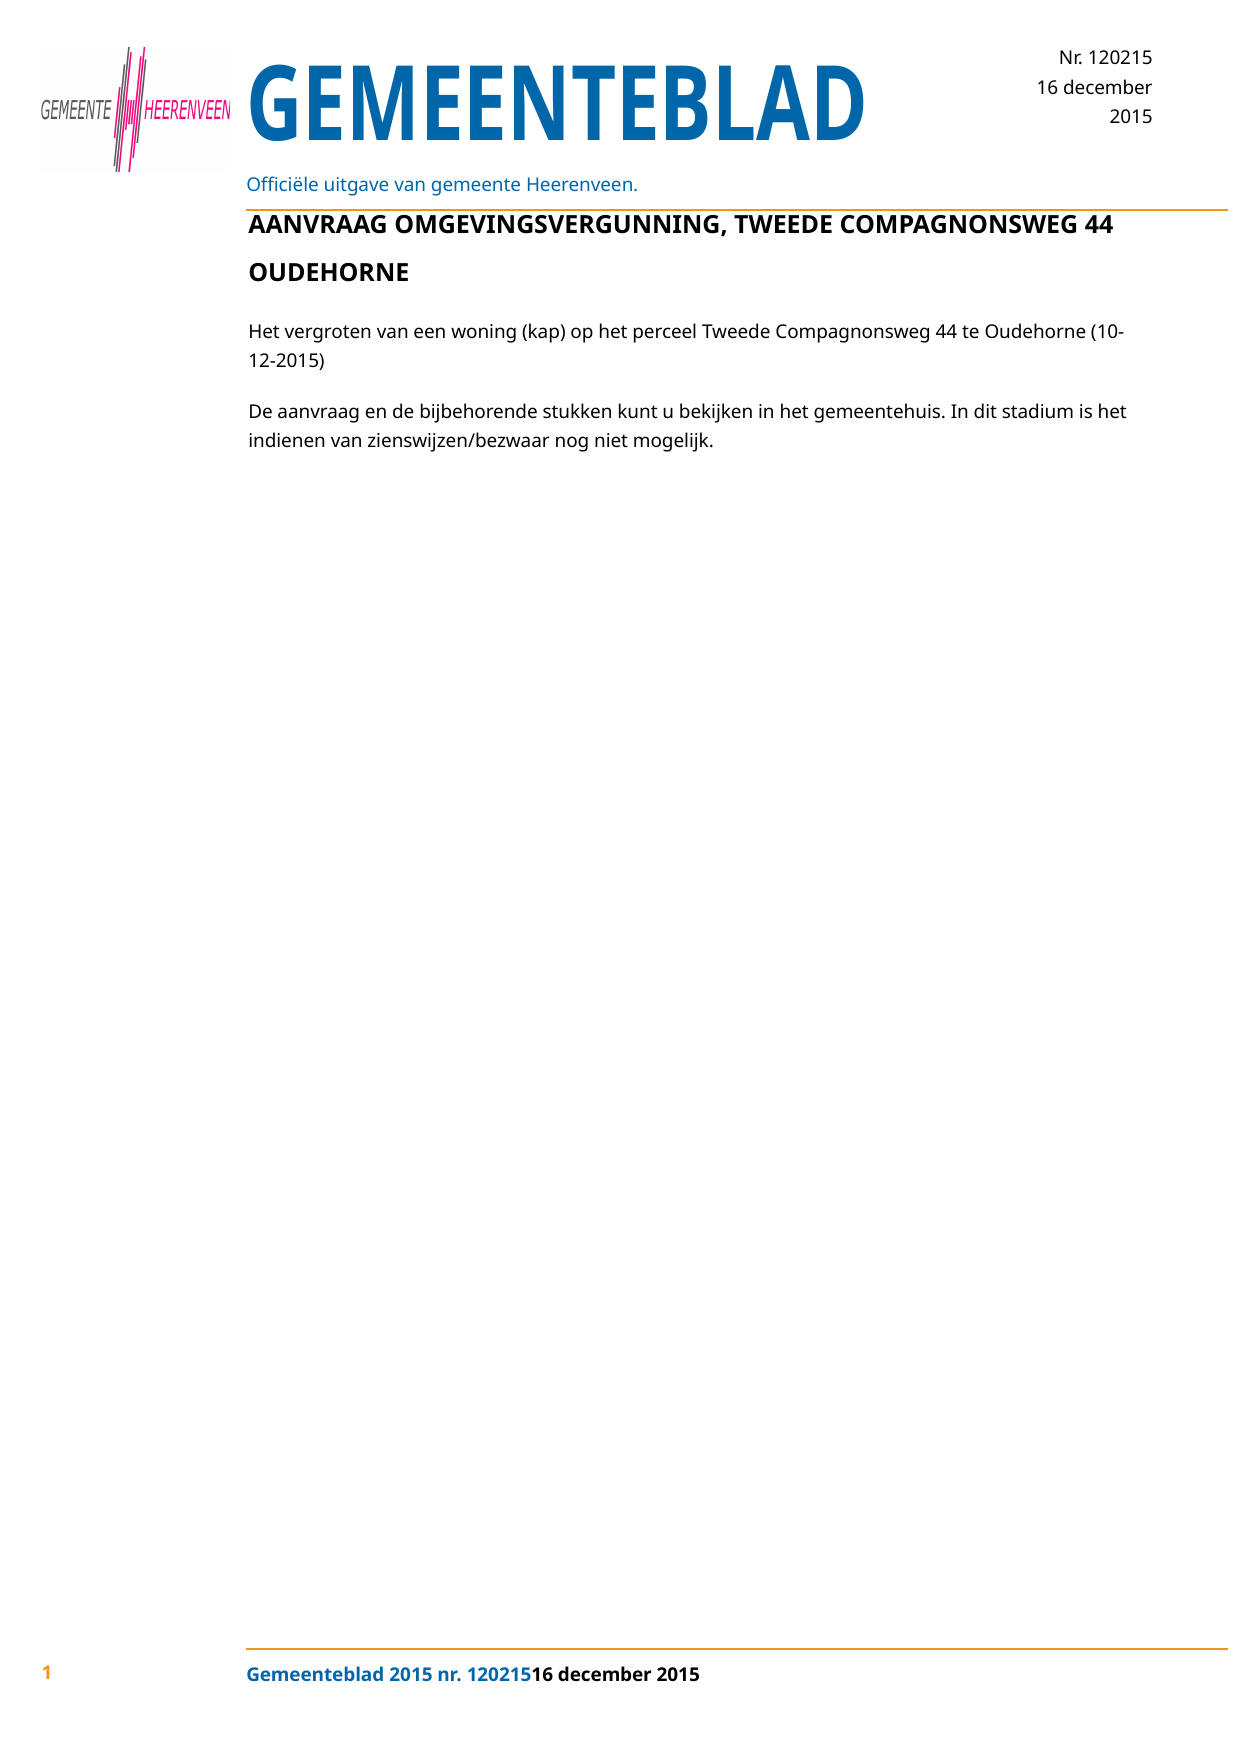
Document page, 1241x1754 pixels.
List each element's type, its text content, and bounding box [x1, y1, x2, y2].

text De aanvraag en de bijbehorende stukken kunt u bekijken in het gemeentehuis. In dit stadium is het indienen van zienswijzen/bezwaar nog niet mogelijk. [248, 398, 1152, 453]
text Het vergroten van een woning (kap) op het perceel Tweede Compagnonsweg 44 te Oudehorne (10-12-2015) [248, 318, 1152, 373]
text AANVRAAG OMGEVINGSVERGUNNING, TWEEDE COMPAGNONSWEG 44 OUDEHORNE [248, 211, 1152, 288]
picture [41, 47, 231, 172]
